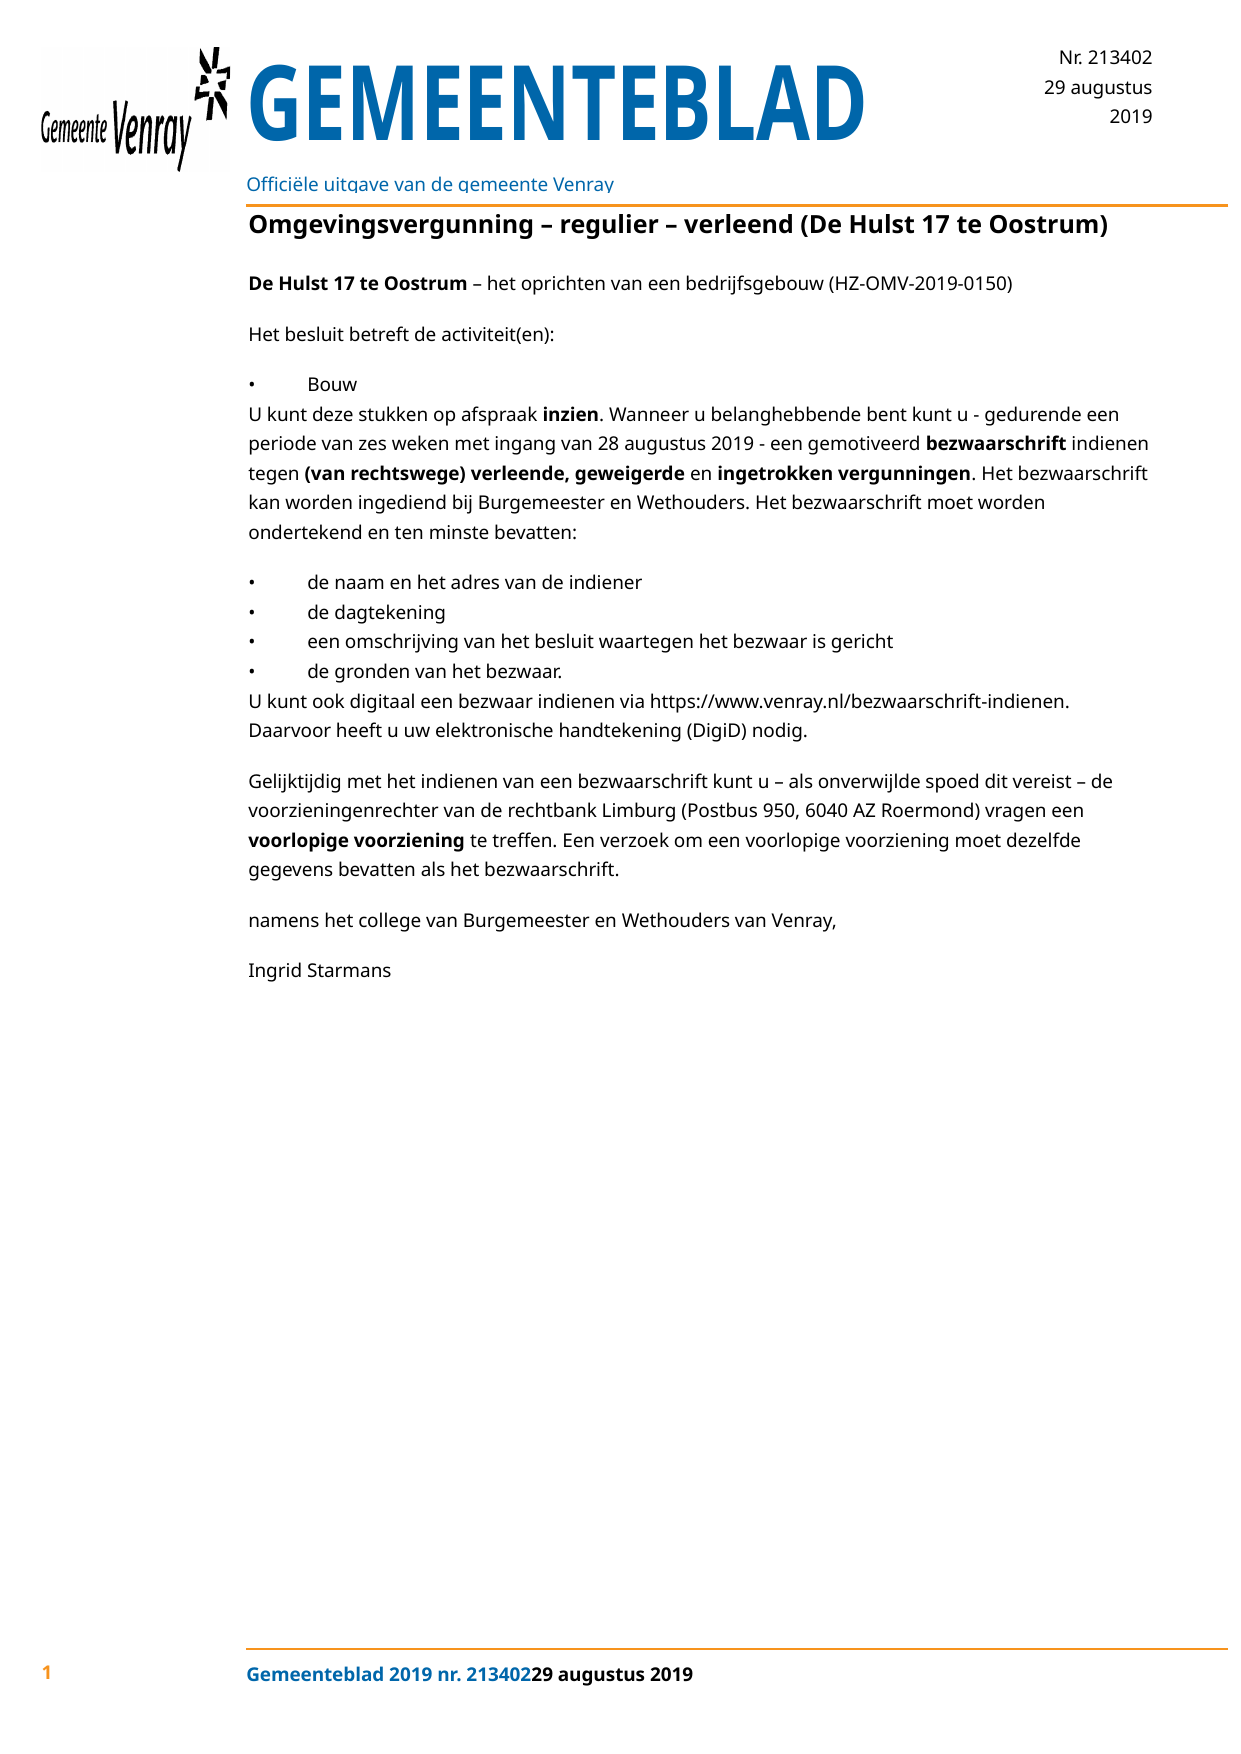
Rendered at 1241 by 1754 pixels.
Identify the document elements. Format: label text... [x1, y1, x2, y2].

text Gelijktijdig met het indienen van een bezwaarschrift kunt u – als onverwijlde spoed dit vereist – de voorzieningenrechter van de rechtbank Limburg (Postbus 950, 6040 AZ Roermond) vragen een voorlopige voorziening te treffen. Een verzoek om een voorlopige voorziening moet dezelfde gegevens bevatten als het bezwaarschrift. [248, 768, 1152, 882]
text De Hulst 17 te Oostrum – het oprichten van een bedrijfsgebouw (HZ-OMV-2019-0150) [248, 270, 1152, 296]
picture [41, 47, 231, 172]
list een omschrijving van het besluit waartegen het bezwaar is gericht [248, 629, 1152, 654]
text U kunt deze stukken op afspraak inzien. Wanneer u belanghebbende bent kunt u - gedurende een periode van zes weken met ingang van 28 augustus 2019 - een gemotiveerd bezwaarschrift indienen tegen (van rechtswege) verleende, geweigerde en ingetrokken vergunningen. Het bezwaarschrift kan worden ingediend bij Burgemeester en Wethouders. Het bezwaarschrift moet worden ondertekend en ten minste bevatten: [248, 401, 1152, 545]
text Het besluit betreft de activiteit(en): [248, 321, 1152, 346]
text Omgevingsvergunning – regulier – verleend (De Hulst 17 te Oostrum) [248, 207, 1152, 241]
list de dagtekening [248, 599, 1152, 625]
list Bouw [248, 371, 1152, 397]
list de naam en het adres van de indiener [248, 569, 1152, 595]
list de gronden van het bezwaar. [248, 658, 1152, 684]
text U kunt ook digitaal een bezwaar indienen via https://www.venray.nl/bezwaarschrift-indienen. Daarvoor heeft u uw elektronische handtekening (DigiD) nodig. [248, 688, 1152, 743]
text Ingrid Starmans [248, 957, 1152, 983]
text namens het college van Burgemeester en Wethouders van Venray, [248, 907, 1152, 933]
